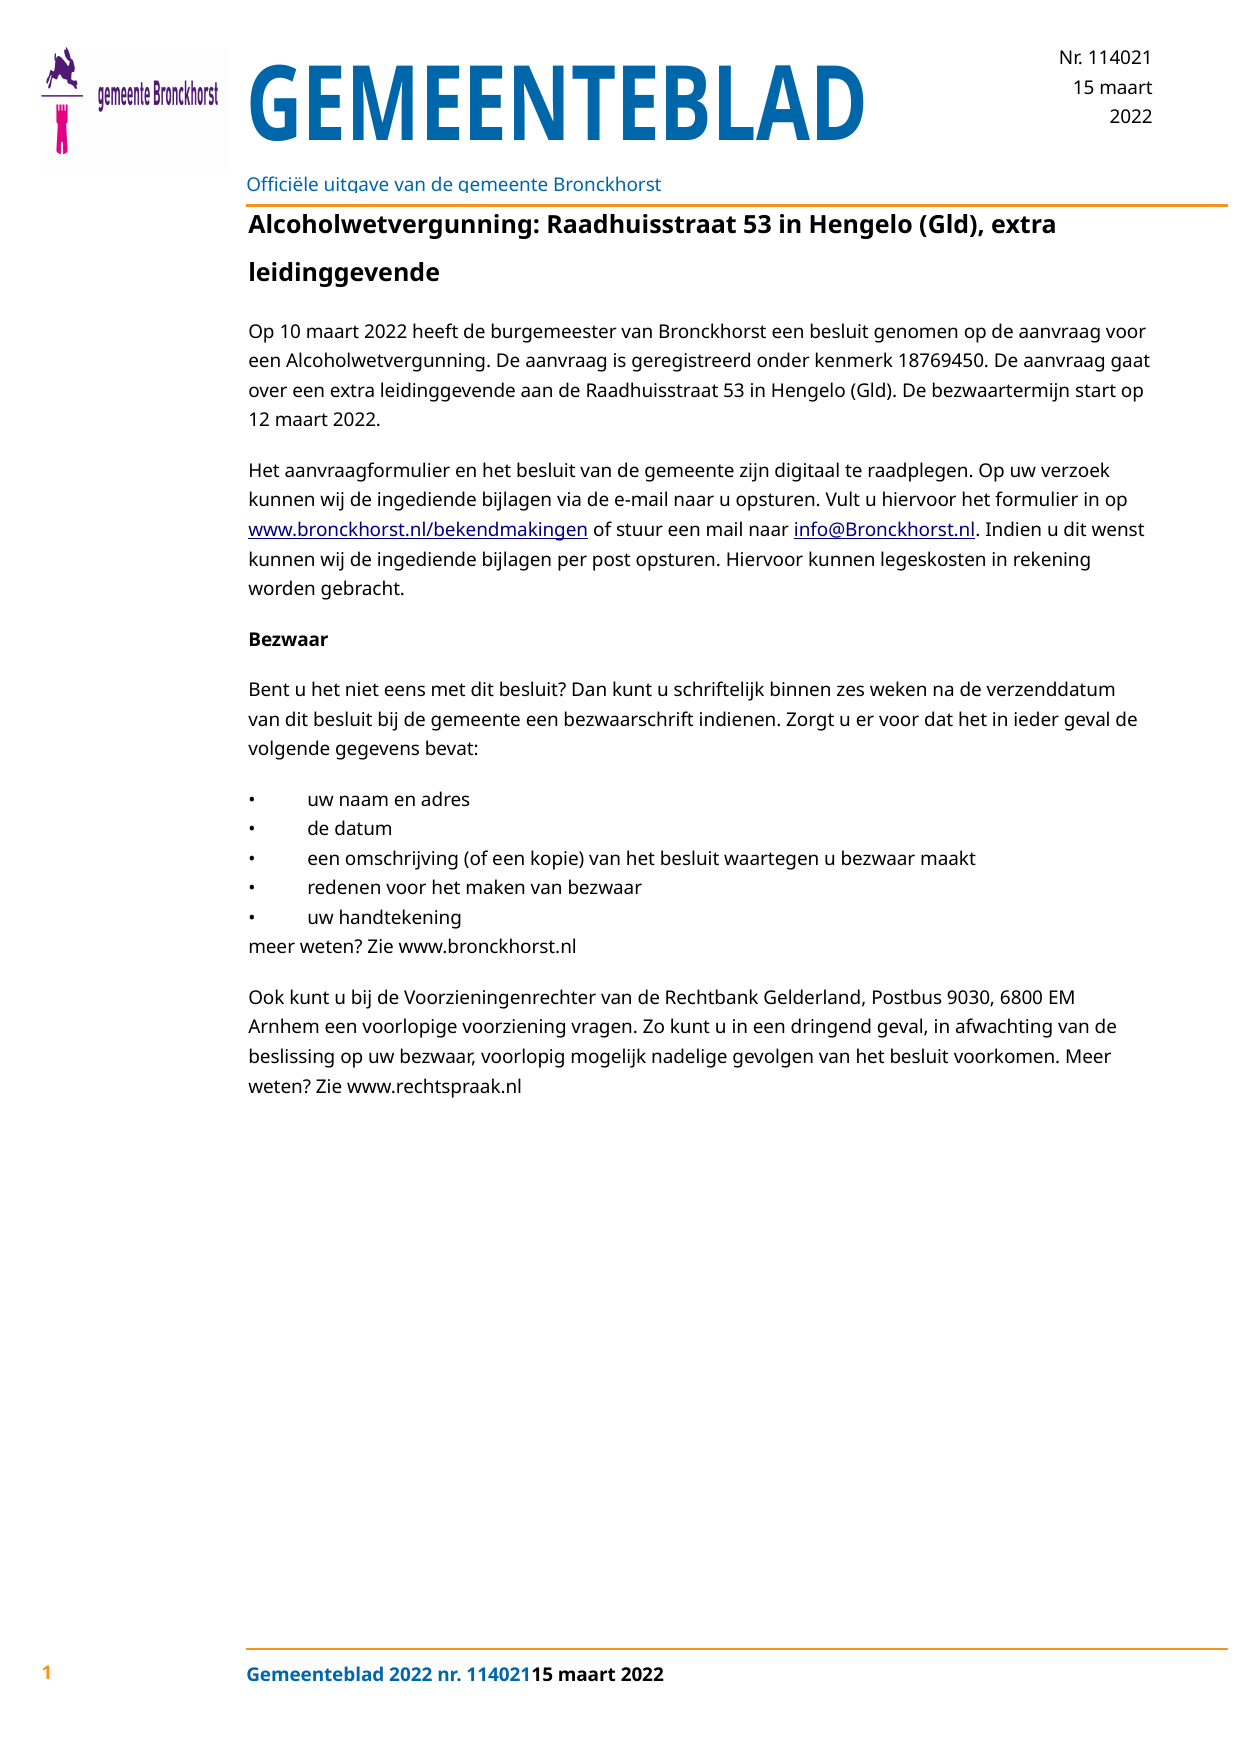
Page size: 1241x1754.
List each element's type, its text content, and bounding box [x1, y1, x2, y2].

text Op 10 maart 2022 heeft de burgemeester van Bronckhorst een besluit genomen op de aanvraag voor een Alcoholwetvergunning. De aanvraag is geregistreerd onder kenmerk 18769450. De aanvraag gaat over een extra leidinggevende aan de Raadhuisstraat 53 in Hengelo (Gld). De bezwaartermijn start op 12 maart 2022. [248, 318, 1152, 432]
picture [41, 47, 231, 172]
text Alcoholwetvergunning: Raadhuisstraat 53 in Hengelo (Gld), extra leidinggevende [248, 207, 1152, 288]
text Ook kunt u bij de Voorzieningenrechter van de Rechtbank Gelderland, Postbus 9030, 6800 EM Arnhem een voorlopige voorziening vragen. Zo kunt u in een dringend geval, in afwachting van de beslissing op uw bezwaar, voorlopig mogelijk nadelige gevolgen van het besluit voorkomen. Meer weten? Zie www.rechtspraak.nl [248, 984, 1152, 1099]
list uw naam en adres [248, 786, 1152, 812]
text Bent u het niet eens met dit besluit? Dan kunt u schriftelijk binnen zes weken na de verzenddatum van dit besluit bij de gemeente een bezwaarschrift indienen. Zorgt u er voor dat het in ieder geval de volgende gegevens bevat: [248, 676, 1152, 761]
text Het aanvraagformulier en het besluit van de gemeente zijn digitaal te raadplegen. Op uw verzoek kunnen wij de ingediende bijlagen via de e-mail naar u opsturen. Vult u hiervoor het formulier in op www.bronckhorst.nl/bekendmakingen of stuur een mail naar info@Bronckhorst.nl. Indien u dit wenst kunnen wij de ingediende bijlagen per post opsturen. Hiervoor kunnen legeskosten in rekening worden gebracht. [248, 457, 1152, 601]
list uw handtekening [248, 904, 1152, 930]
list de datum [248, 815, 1152, 841]
list redenen voor het maken van bezwaar [248, 874, 1152, 900]
text meer weten? Zie www.bronckhorst.nl [248, 934, 1152, 959]
text Bezwaar [248, 626, 1152, 652]
list een omschrijving (of een kopie) van het besluit waartegen u bezwaar maakt [248, 845, 1152, 871]
